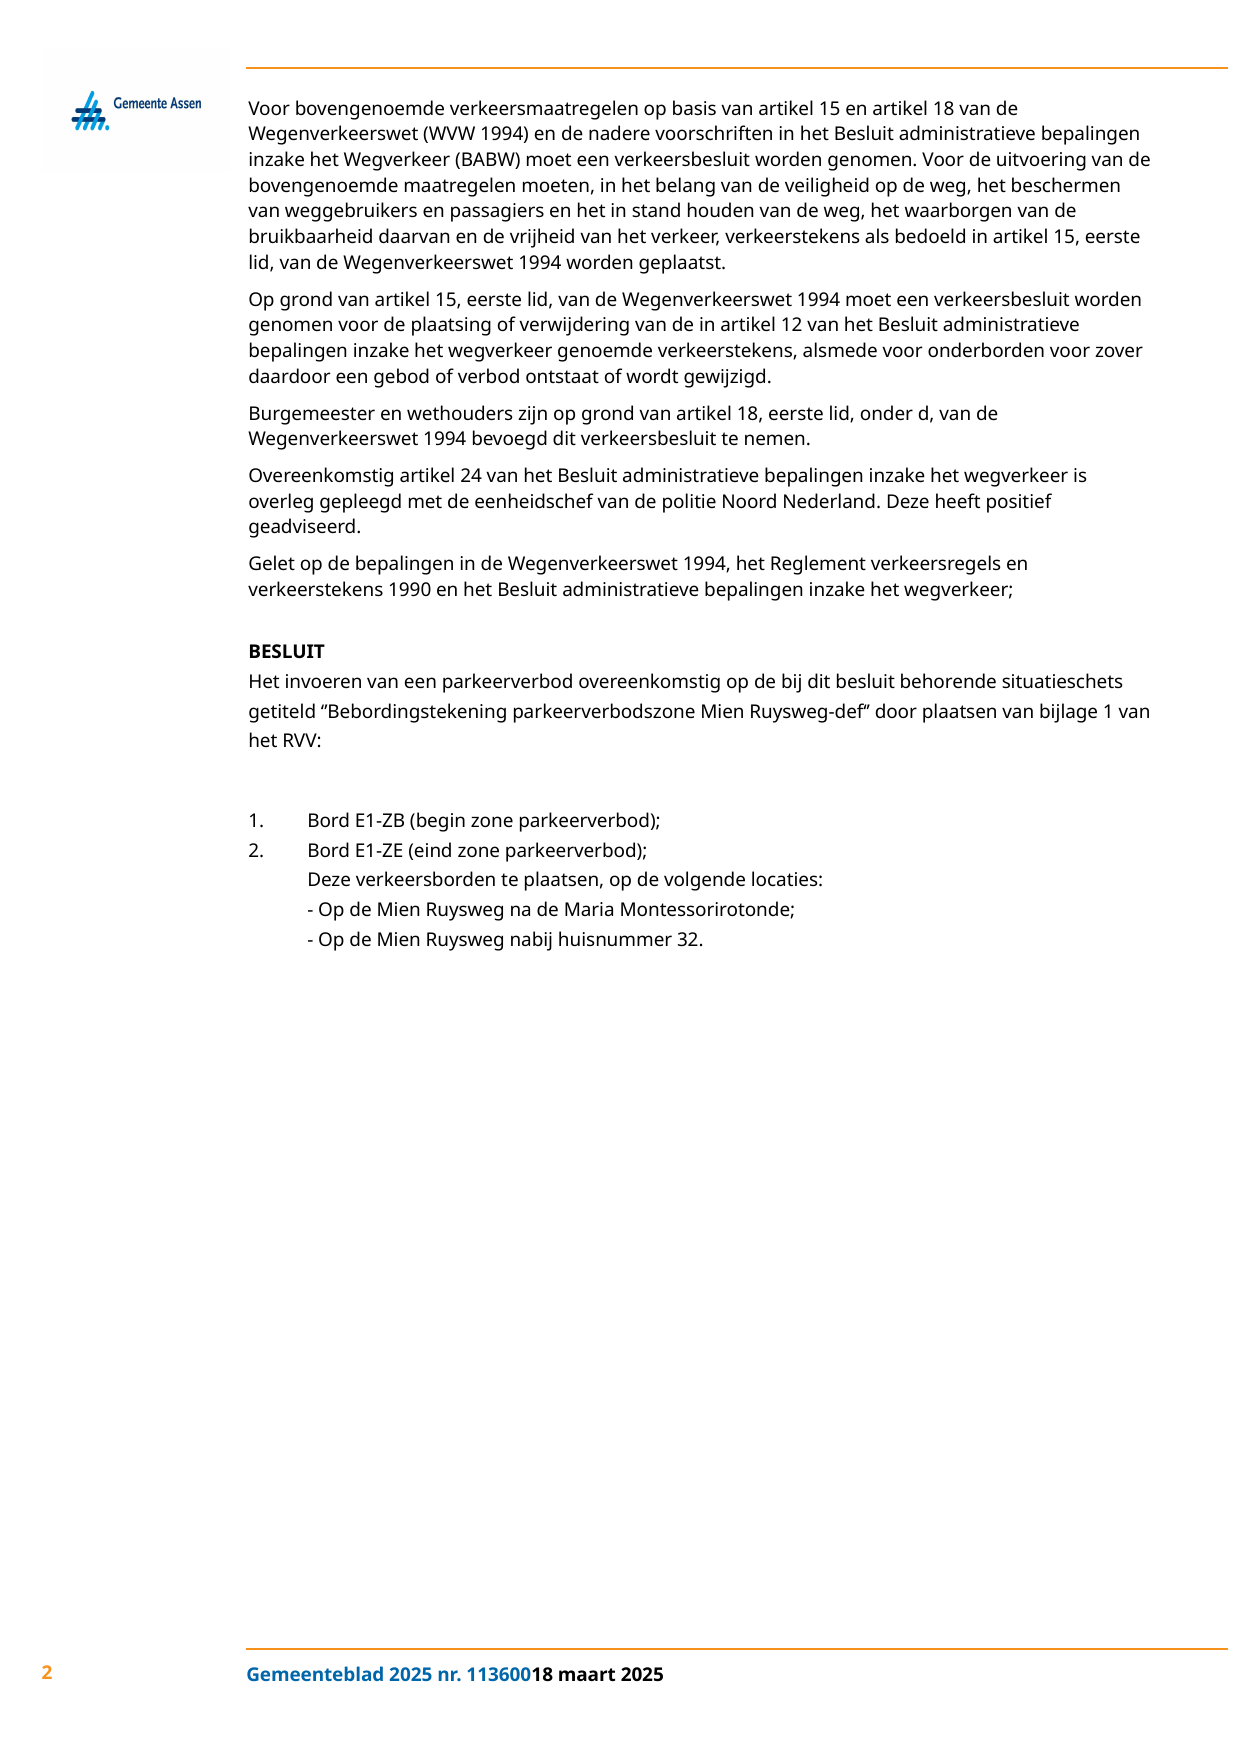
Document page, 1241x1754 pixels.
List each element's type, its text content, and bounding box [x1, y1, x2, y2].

list Bord E1-ZE (eind zone parkeerverbod); [248, 837, 1152, 863]
text Op grond van artikel 15, eerste lid, van de Wegenverkeerswet 1994 moet een verkeersbesluit worden genomen voor de plaatsing of verwijdering van de in artikel 12 van het Besluit administratieve bepalingen inzake het wegverkeer genoemde verkeerstekens, alsmede voor onderborden voor zover daardoor een gebod of verbod ontstaat of wordt gewijzigd. [248, 286, 1152, 389]
list - Op de Mien Ruysweg nabij huisnummer 32. [248, 926, 1152, 951]
picture [41, 47, 231, 172]
text Overeenkomstig artikel 24 van het Besluit administratieve bepalingen inzake het wegverkeer is overleg gepleegd met de eenheidschef van de politie Noord Nederland. Deze heeft positief geadviseerd. [248, 462, 1152, 539]
text BESLUIT [248, 639, 1152, 664]
list Bord E1-ZB (begin zone parkeerverbod); [248, 807, 1152, 833]
list - Op de Mien Ruysweg na de Maria Montessorirotonde; [248, 896, 1152, 922]
text Voor bovengenoemde verkeersmaatregelen op basis van artikel 15 en artikel 18 van de Wegenverkeerswet (WVW 1994) en de nadere voorschriften in het Besluit administratieve bepalingen inzake het Wegverkeer (BABW) moet een verkeersbesluit worden genomen. Voor de uitvoering van de bovengenoemde maatregelen moeten, in het belang van de veiligheid op de weg, het beschermen van weggebruikers en passagiers en het in stand houden van de weg, het waarborgen van de bruikbaarheid daarvan en de vrijheid van het verkeer, verkeerstekens als bedoeld in artikel 15, eerste lid, van de Wegenverkeerswet 1994 worden geplaatst. [248, 95, 1152, 275]
list Deze verkeersborden te plaatsen, op de volgende locaties: [248, 867, 1152, 892]
text Gelet op de bepalingen in de Wegenverkeerswet 1994, het Reglement verkeersregels en verkeerstekens 1990 en het Besluit administratieve bepalingen inzake het wegverkeer; [248, 550, 1152, 602]
text Het invoeren van een parkeerverbod overeenkomstig op de bij dit besluit behorende situatieschets getiteld ‘’Bebordingstekening parkeerverbodszone Mien Ruysweg-def‘’ door plaatsen van bijlage 1 van het RVV: [248, 668, 1152, 753]
text Burgemeester en wethouders zijn op grond van artikel 18, eerste lid, onder d, van de Wegenverkeerswet 1994 bevoegd dit verkeersbesluit te nemen. [248, 400, 1152, 451]
